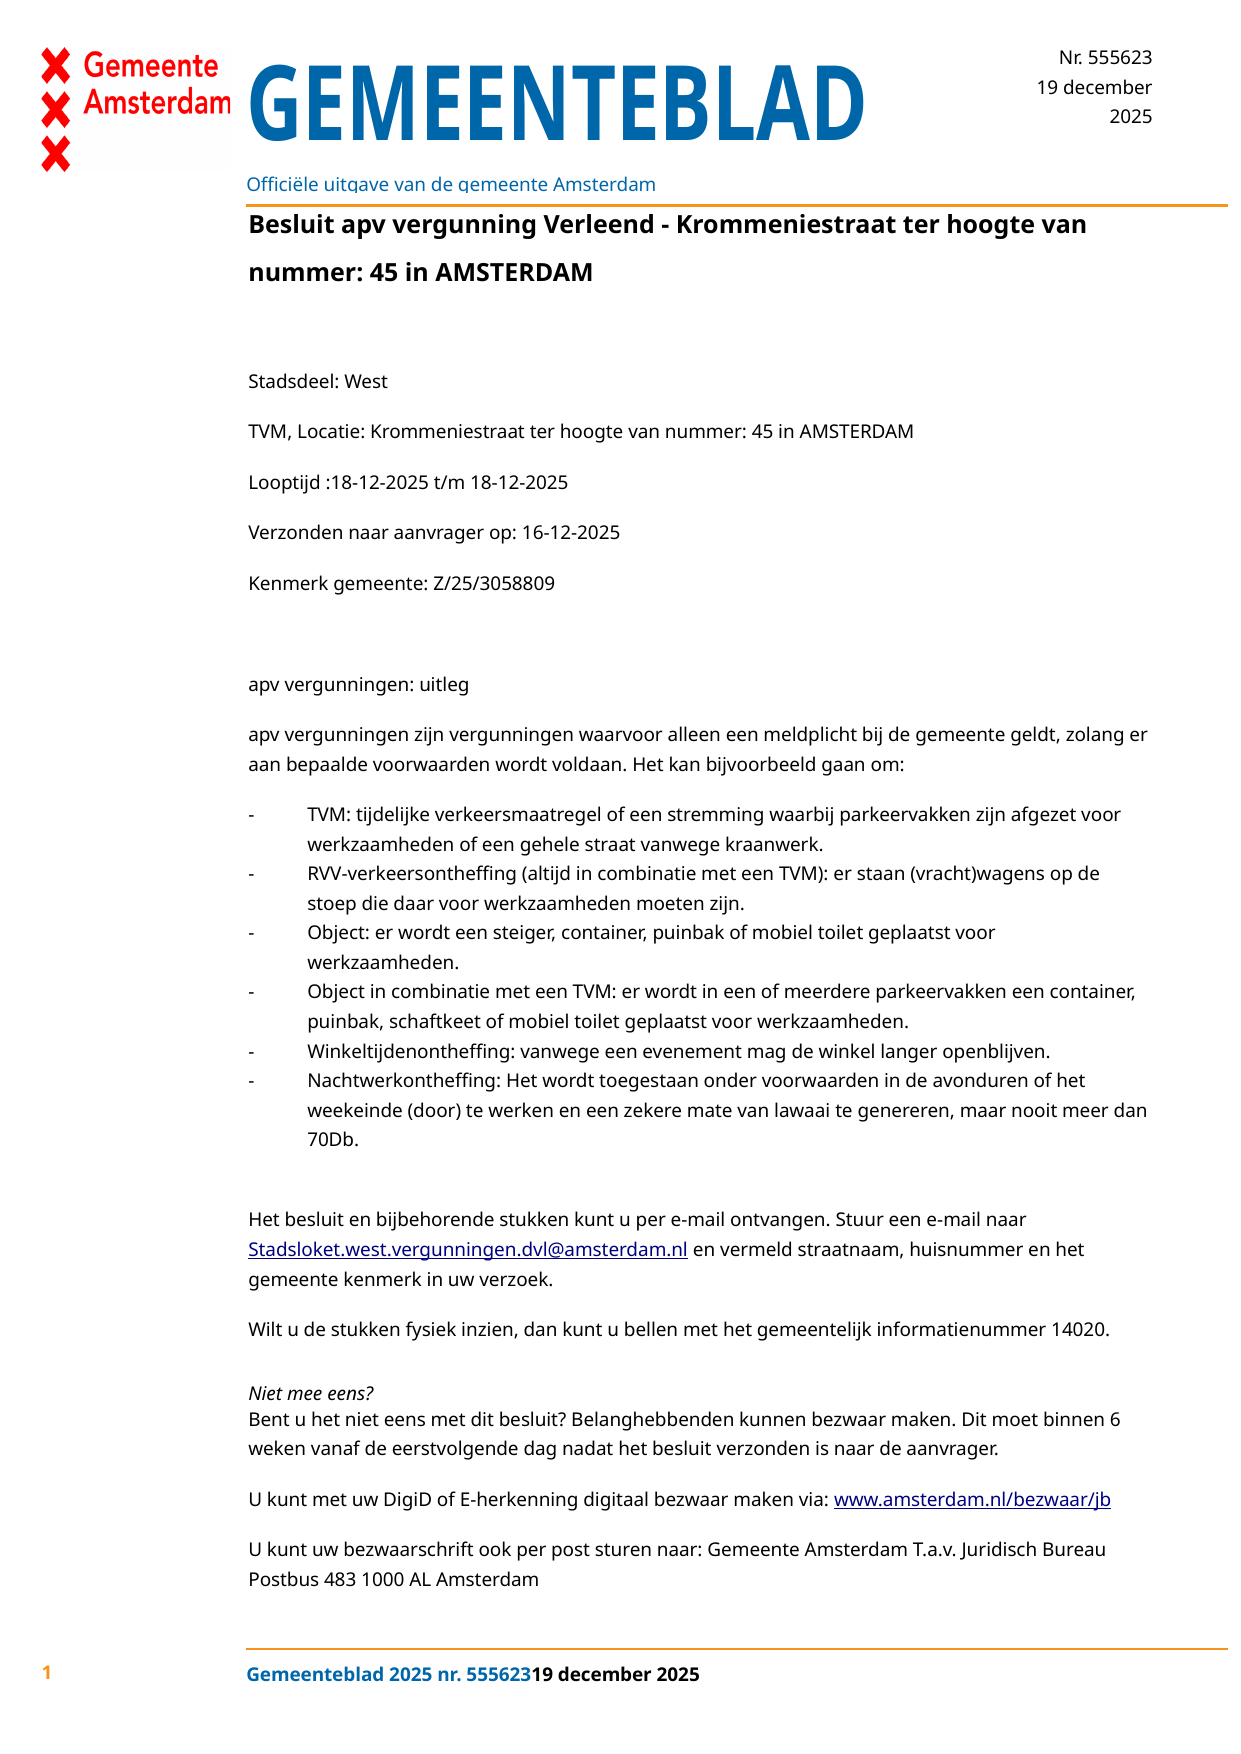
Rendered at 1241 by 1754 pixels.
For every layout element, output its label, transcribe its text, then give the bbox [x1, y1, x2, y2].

text Kenmerk gemeente: Z/25/3058809 [248, 570, 1152, 596]
list TVM: tijdelijke verkeersmaatregel of een stremming waarbij parkeervakken zijn afgezet voor werkzaamheden of een gehele straat vanwege kraanwerk. [248, 801, 1152, 857]
text Verzonden naar aanvrager op: 16-12-2025 [248, 519, 1152, 545]
picture [41, 47, 231, 172]
text Stadsdeel: West [248, 368, 1152, 394]
text apv vergunningen zijn vergunningen waarvoor alleen een meldplicht bij de gemeente geldt, zolang er aan bepaalde voorwaarden wordt voldaan. Het kan bijvoorbeeld gaan om: [248, 721, 1152, 777]
list Winkeltijdenontheffing: vanwege een evenement mag de winkel langer openblijven. [248, 1038, 1152, 1064]
list Nachtwerkontheffing: Het wordt toegestaan onder voorwaarden in de avonduren of het weekeinde (door) te werken en een zekere mate van lawaai te genereren, maar nooit meer dan 70Db. [248, 1067, 1152, 1152]
text U kunt uw bezwaarschrift ook per post sturen naar: Gemeente Amsterdam T.a.v. Juridisch Bureau Postbus 483 1000 AL Amsterdam [248, 1536, 1152, 1592]
text Bent u het niet eens met dit besluit? Belanghebbenden kunnen bezwaar maken. Dit moet binnen 6 weken vanaf de eerstvolgende dag nadat het besluit verzonden is naar de aanvrager. [248, 1406, 1152, 1461]
text Wilt u de stukken fysiek inzien, dan kunt u bellen met het gemeentelijk informatienummer 14020. [248, 1316, 1152, 1342]
list Object: er wordt een steiger, container, puinbak of mobiel toilet geplaatst voor werkzaamheden. [248, 919, 1152, 975]
text Besluit apv vergunning Verleend - Krommeniestraat ter hoogte van nummer: 45 in AMSTERDAM [248, 207, 1152, 288]
text apv vergunningen: uitleg [248, 671, 1152, 697]
text Looptijd :18-12-2025 t/m 18-12-2025 [248, 469, 1152, 495]
list Object in combinatie met een TVM: er wordt in een of meerdere parkeervakken een container, puinbak, schaftkeet of mobiel toilet geplaatst voor werkzaamheden. [248, 979, 1152, 1034]
text U kunt met uw DigiD of E-herkenning digitaal bezwaar maken via: www.amsterdam.nl/bezwaar/jb [248, 1486, 1152, 1512]
text Het besluit en bijbehorende stukken kunt u per e-mail ontvangen. Stuur een e-mail naar Stadsloket.west.vergunningen.dvl@amsterdam.nl en vermeld straatnaam, huisnummer en het gemeente kenmerk in uw verzoek. [248, 1207, 1152, 1292]
list RVV-verkeersontheffing (altijd in combinatie met een TVM): er staan (vracht)wagens op de stoep die daar voor werkzaamheden moeten zijn. [248, 860, 1152, 916]
text Niet mee eens? [248, 1380, 1152, 1406]
text TVM, Locatie: Krommeniestraat ter hoogte van nummer: 45 in AMSTERDAM [248, 419, 1152, 444]
